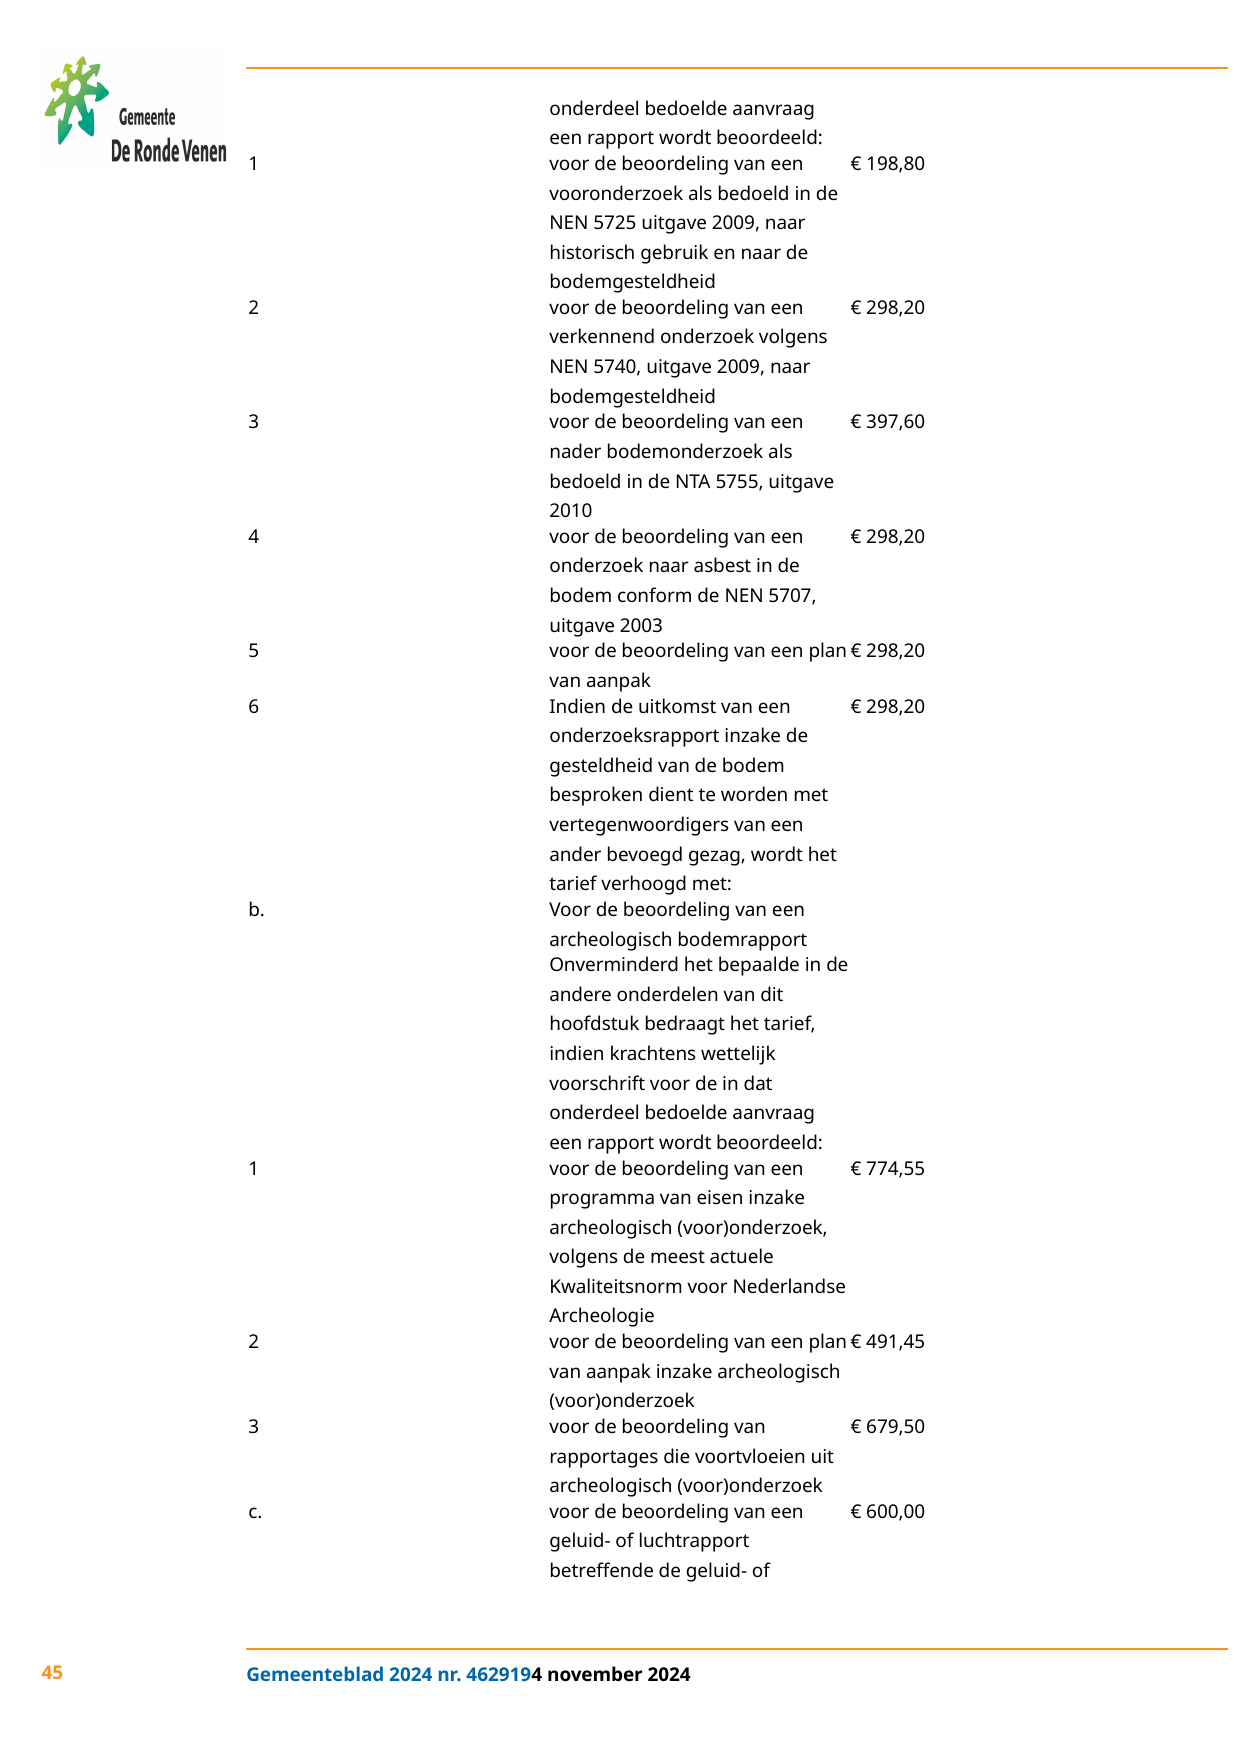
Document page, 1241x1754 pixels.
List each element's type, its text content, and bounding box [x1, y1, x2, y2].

table_cell voor de beoordeling van een verkennend onderzoek volgens NEN 5740, uitgave 2009, naar bodemgesteldheid [549, 294, 850, 409]
table_cell 1 [248, 1155, 549, 1328]
table_cell € 397,60 [850, 409, 1152, 523]
table_cell voor de beoordeling van een plan van aanpak inzake archeologisch (voor)onderzoek [549, 1328, 850, 1413]
table_cell 2 [248, 1328, 549, 1413]
table_cell € 298,20 [850, 693, 1152, 896]
table_cell voor de beoordeling van rapportages die voortvloeien uit archeologisch (voor)onderzoek [549, 1413, 850, 1498]
table_cell € 600,00 [850, 1498, 1152, 1583]
table_cell [850, 951, 1152, 1155]
table_cell 3 [248, 409, 549, 523]
table_cell voor de beoordeling van een onderzoek naar asbest in de bodem conform de NEN 5707, uitgave 2003 [549, 523, 850, 638]
table_cell [850, 896, 1152, 951]
picture [41, 47, 231, 172]
table_cell 5 [248, 638, 549, 693]
table_cell 2 [248, 294, 549, 409]
table_cell voor de beoordeling van een geluid- of luchtrapport betreffende de geluid- of [549, 1498, 850, 1583]
table_cell [850, 95, 1152, 150]
table_cell € 198,80 [850, 150, 1152, 294]
table_cell Onverminderd het bepaalde in de andere onderdelen van dit hoofdstuk bedraagt het tarief, indien krachtens wettelijk voorschrift voor de in dat onderdeel bedoelde aanvraag een rapport wordt beoordeeld: [549, 951, 850, 1155]
table_cell € 298,20 [850, 523, 1152, 638]
table_cell b. [248, 896, 549, 951]
table_cell onderdeel bedoelde aanvraag een rapport wordt beoordeeld: [549, 95, 850, 150]
table_cell voor de beoordeling van een nader bodemonderzoek als bedoeld in de NTA 5755, uitgave 2010 [549, 409, 850, 523]
table_cell € 298,20 [850, 638, 1152, 693]
table_cell 6 [248, 693, 549, 896]
table_cell voor de beoordeling van een plan van aanpak [549, 638, 850, 693]
table_cell c. [248, 1498, 549, 1583]
table_cell 1 [248, 150, 549, 294]
table_cell € 298,20 [850, 294, 1152, 409]
table_cell 4 [248, 523, 549, 638]
table_cell Voor de beoordeling van een archeologisch bodemrapport [549, 896, 850, 951]
table_cell voor de beoordeling van een vooronderzoek als bedoeld in de NEN 5725 uitgave 2009, naar historisch gebruik en naar de bodemgesteldheid [549, 150, 850, 294]
table_cell € 774,55 [850, 1155, 1152, 1328]
table_cell € 491,45 [850, 1328, 1152, 1413]
table_cell Indien de uitkomst van een onderzoeksrapport inzake de gesteldheid van de bodem besproken dient te worden met vertegenwoordigers van een ander bevoegd gezag, wordt het tarief verhoogd met: [549, 693, 850, 896]
table_cell voor de beoordeling van een programma van eisen inzake archeologisch (voor)onderzoek, volgens de meest actuele Kwaliteitsnorm voor Nederlandse Archeologie [549, 1155, 850, 1328]
table_cell € 679,50 [850, 1413, 1152, 1498]
table_cell [248, 951, 549, 1155]
table_cell [248, 95, 549, 150]
table_cell 3 [248, 1413, 549, 1498]
